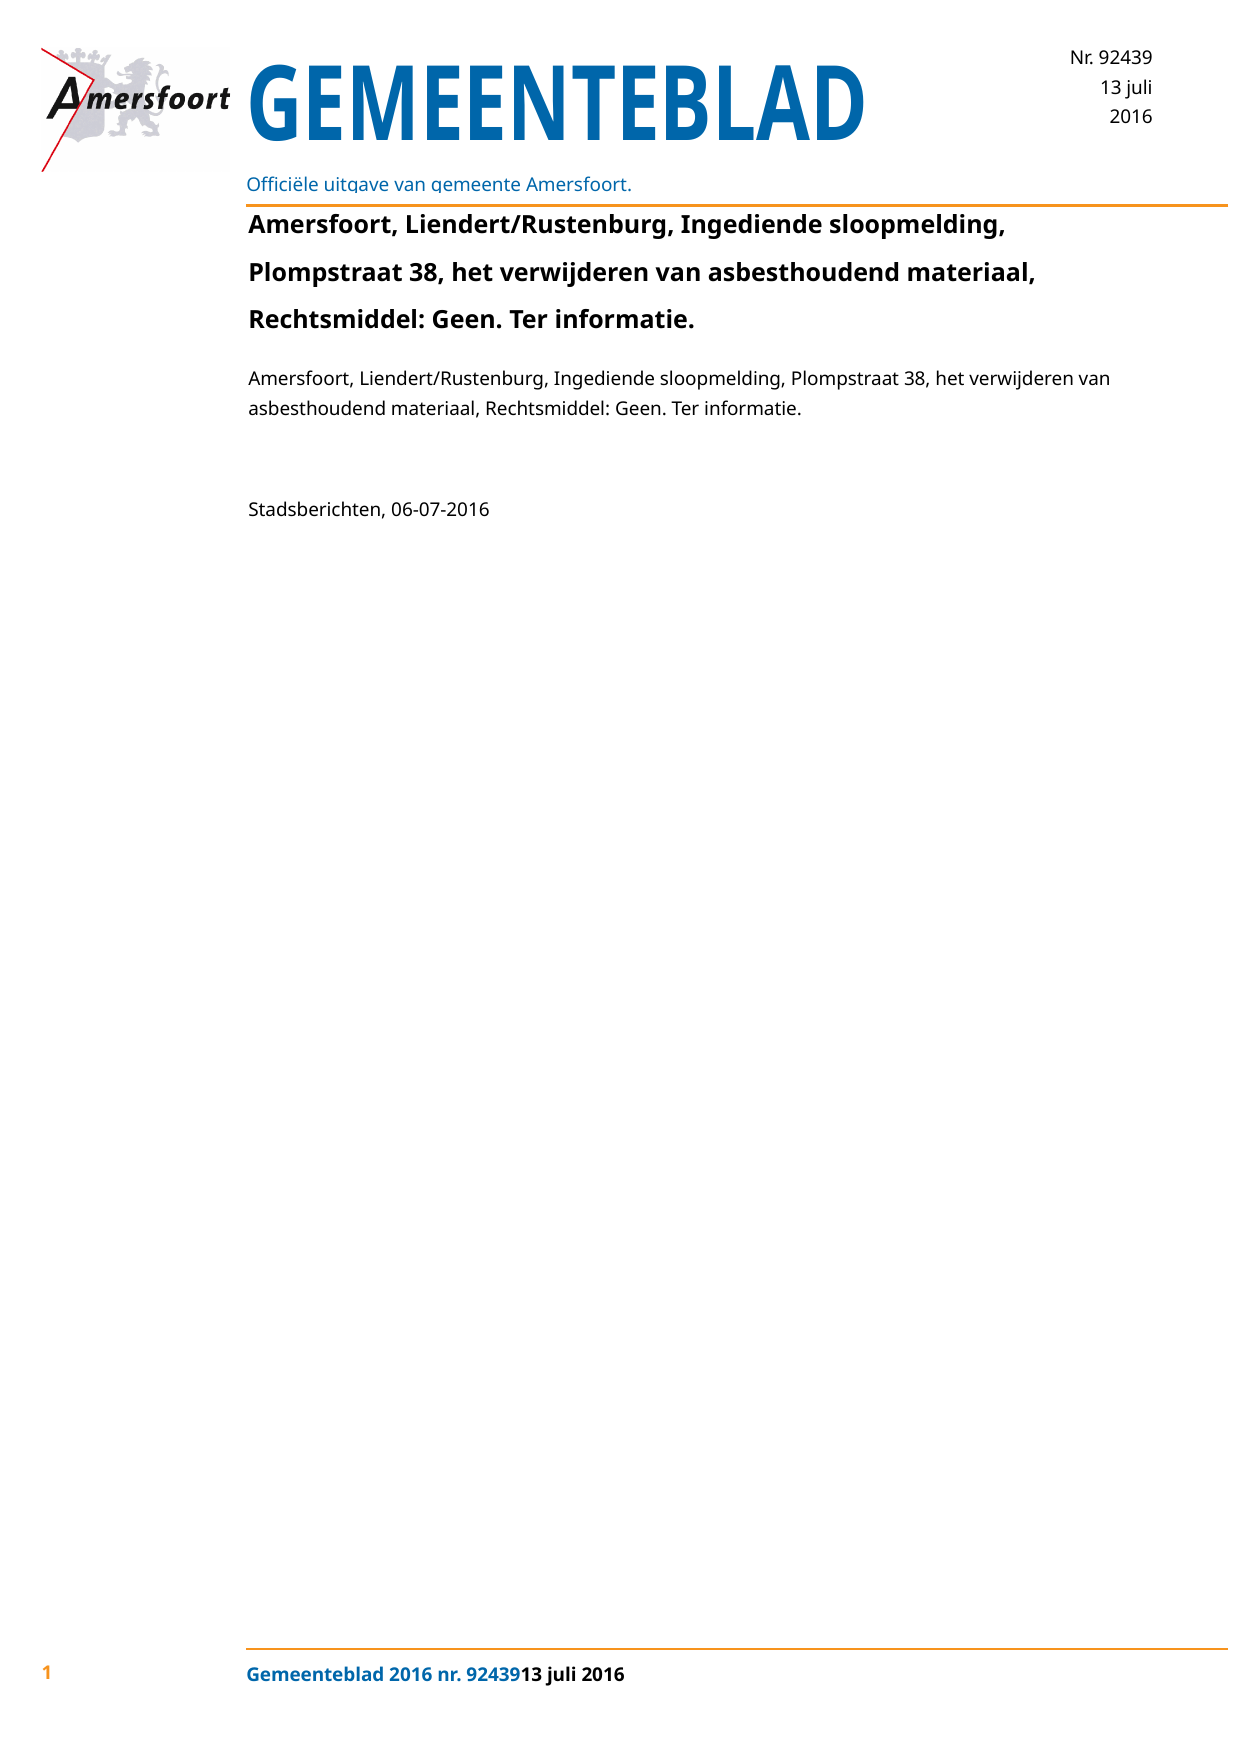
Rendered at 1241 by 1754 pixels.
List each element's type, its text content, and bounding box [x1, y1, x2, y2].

picture [41, 47, 231, 172]
text Amersfoort, Liendert/Rustenburg, Ingediende sloopmelding, Plompstraat 38, het verwijderen van asbesthoudend materiaal, Rechtsmiddel: Geen. Ter informatie. [248, 366, 1152, 421]
text Stadsberichten, 06-07-2016 [248, 496, 1152, 522]
text Amersfoort, Liendert/Rustenburg, Ingediende sloopmelding, Plompstraat 38, het verwijderen van asbesthoudend materiaal, Rechtsmiddel: Geen. Ter informatie. [248, 207, 1152, 336]
